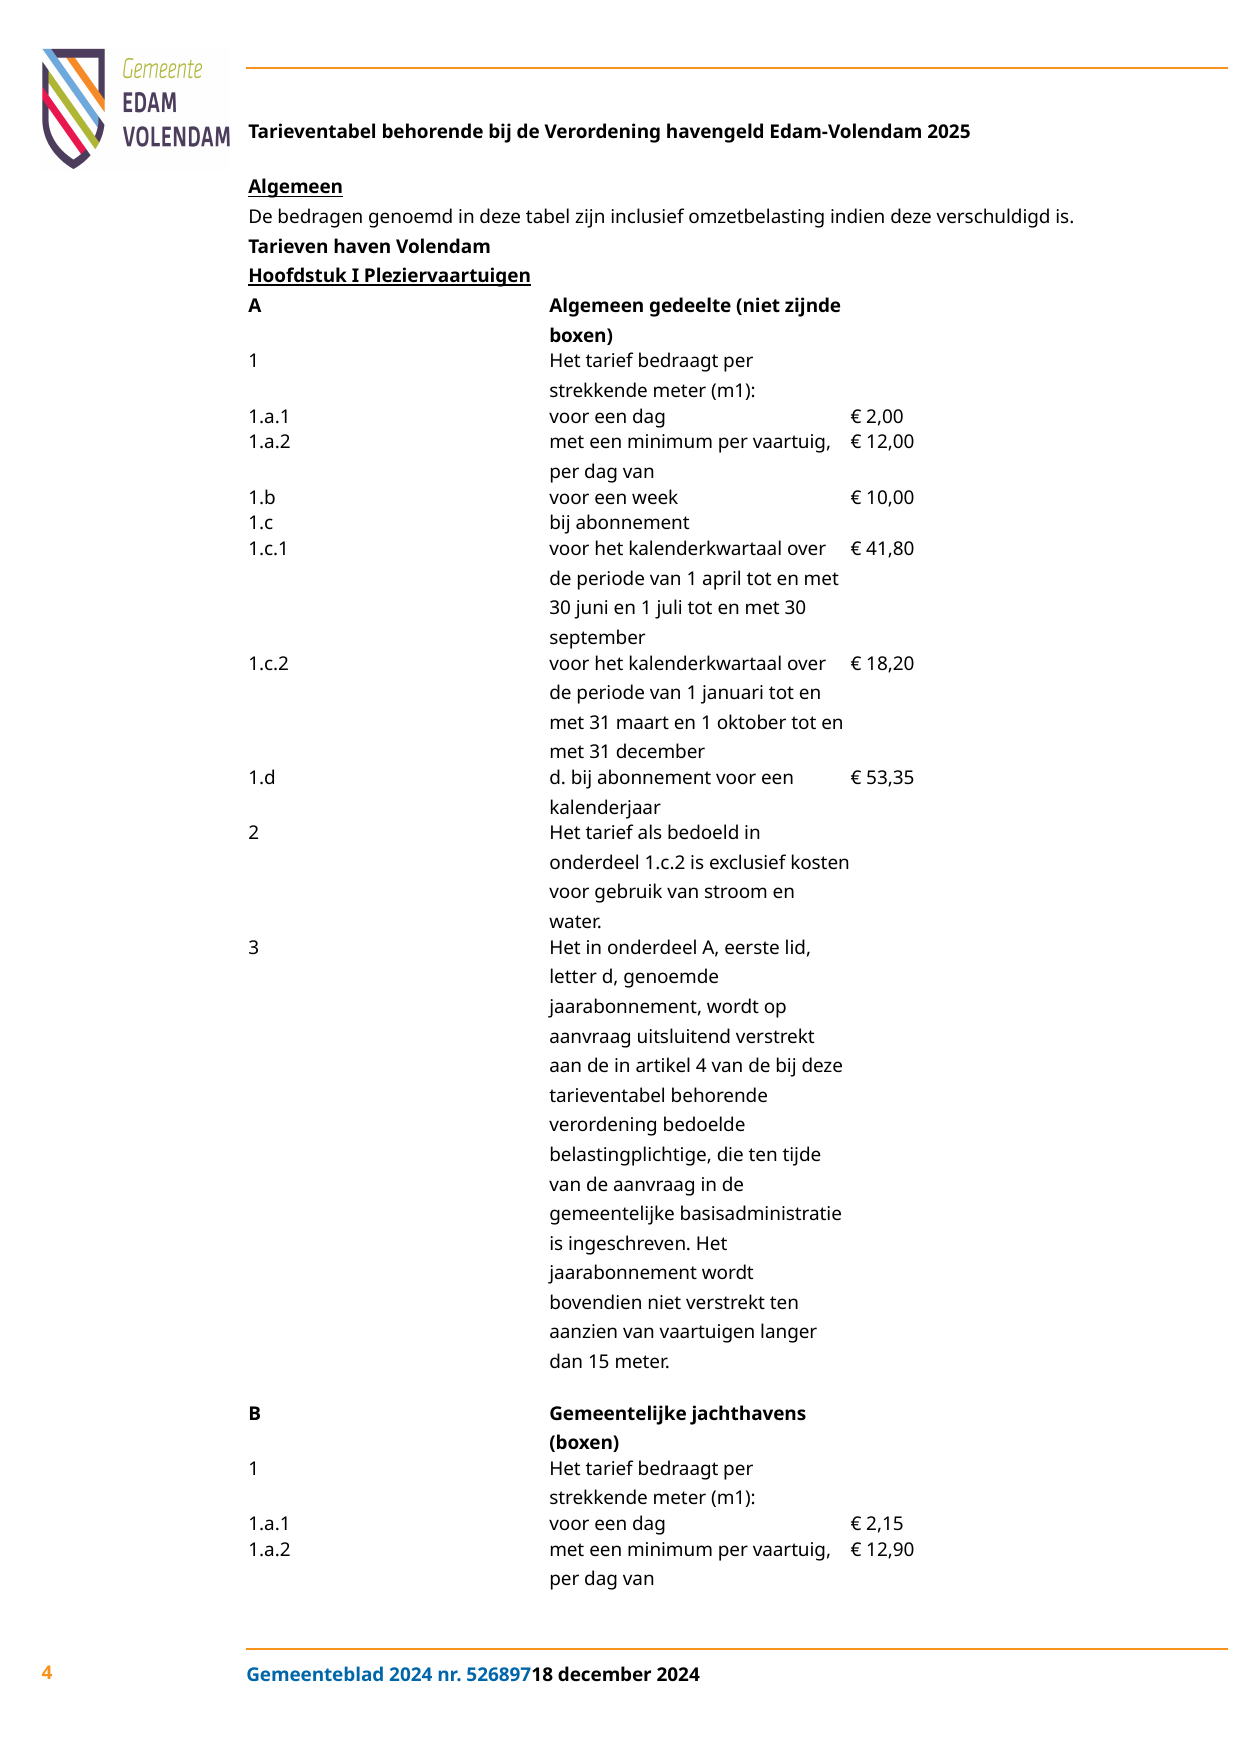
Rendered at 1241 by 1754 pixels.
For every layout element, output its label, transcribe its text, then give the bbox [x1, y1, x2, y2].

table_cell Het tarief bedraagt per strekkende meter (m1): [549, 348, 850, 403]
table_cell Gemeentelijke jachthavens (boxen) [549, 1400, 850, 1455]
text Algemeen [248, 174, 1152, 199]
table_cell d. bij abonnement voor een kalenderjaar [549, 764, 850, 819]
table_header Algemeen gedeelte (niet zijnde boxen) [549, 292, 850, 347]
text Tarieven haven Volendam [248, 233, 1152, 259]
table_cell 1 [248, 348, 549, 403]
table_cell 3 [248, 934, 549, 1374]
table_cell 1.c.2 [248, 650, 549, 764]
table_cell Het in onderdeel A, eerste lid, letter d, genoemde jaarabonnement, wordt op aanvraag uitsluitend verstrekt aan de in artikel 4 van de bij deze tarieventabel behorende verordening bedoelde belastingplichtige, die ten tijde van de aanvraag in de gemeentelijke basisadministratie is ingeschreven. Het jaarabonnement wordt bovendien niet verstrekt ten aanzien van vaartuigen langer dan 15 meter. [549, 934, 850, 1374]
table_cell 1.d [248, 764, 549, 819]
text Hoofdstuk I Pleziervaartuigen [248, 262, 1152, 288]
text De bedragen genoemd in deze tabel zijn inclusief omzetbelasting indien deze verschuldigd is. [248, 203, 1152, 229]
table_cell € 10,00 [850, 484, 1152, 509]
table_cell Het tarief als bedoeld in onderdeel 1.c.2 is exclusief kosten voor gebruik van stroom en water. [549, 820, 850, 934]
table_cell Het tarief bedraagt per strekkende meter (m1): [549, 1455, 850, 1510]
table_cell met een minimum per vaartuig, per dag van [549, 1536, 850, 1591]
table_cell voor het kalenderkwartaal over de periode van 1 april tot en met 30 juni en 1 juli tot en met 30 september [549, 535, 850, 650]
table_cell € 41,80 [850, 535, 1152, 650]
table_header [850, 292, 1152, 347]
table_cell 1.c [248, 510, 549, 535]
table_cell € 12,90 [850, 1536, 1152, 1591]
table_cell voor een dag [549, 403, 850, 428]
table_cell € 2,00 [850, 403, 1152, 428]
table_cell B [248, 1400, 549, 1455]
table_header A [248, 292, 549, 347]
table_cell € 18,20 [850, 650, 1152, 764]
table_cell met een minimum per vaartuig, per dag van [549, 429, 850, 484]
table_cell [248, 1374, 549, 1400]
table_cell [850, 1455, 1152, 1510]
table_cell 1.b [248, 484, 549, 509]
text Tarieventabel behorende bij de Verordening havengeld Edam-Volendam 2025 [248, 116, 1152, 144]
table_cell voor het kalenderkwartaal over de periode van 1 januari tot en met 31 maart en 1 oktober tot en met 31 december [549, 650, 850, 764]
table_cell [850, 510, 1152, 535]
table_cell [850, 348, 1152, 403]
table_cell 1.a.1 [248, 1510, 549, 1536]
table_cell voor een week [549, 484, 850, 509]
table_cell [850, 934, 1152, 1374]
table_cell 1 [248, 1455, 549, 1510]
table_cell bij abonnement [549, 510, 850, 535]
table_cell [850, 1374, 1152, 1400]
table_cell 2 [248, 820, 549, 934]
table_cell € 2,15 [850, 1510, 1152, 1536]
table_cell [549, 1374, 850, 1400]
table_cell [850, 820, 1152, 934]
table_cell 1.a.1 [248, 403, 549, 428]
table_cell 1.a.2 [248, 429, 549, 484]
table_cell voor een dag [549, 1510, 850, 1536]
table_cell 1.a.2 [248, 1536, 549, 1591]
table_cell 1.c.1 [248, 535, 549, 650]
table_cell € 53,35 [850, 764, 1152, 819]
table_cell [850, 1400, 1152, 1455]
picture [41, 47, 231, 172]
table_cell € 12,00 [850, 429, 1152, 484]
